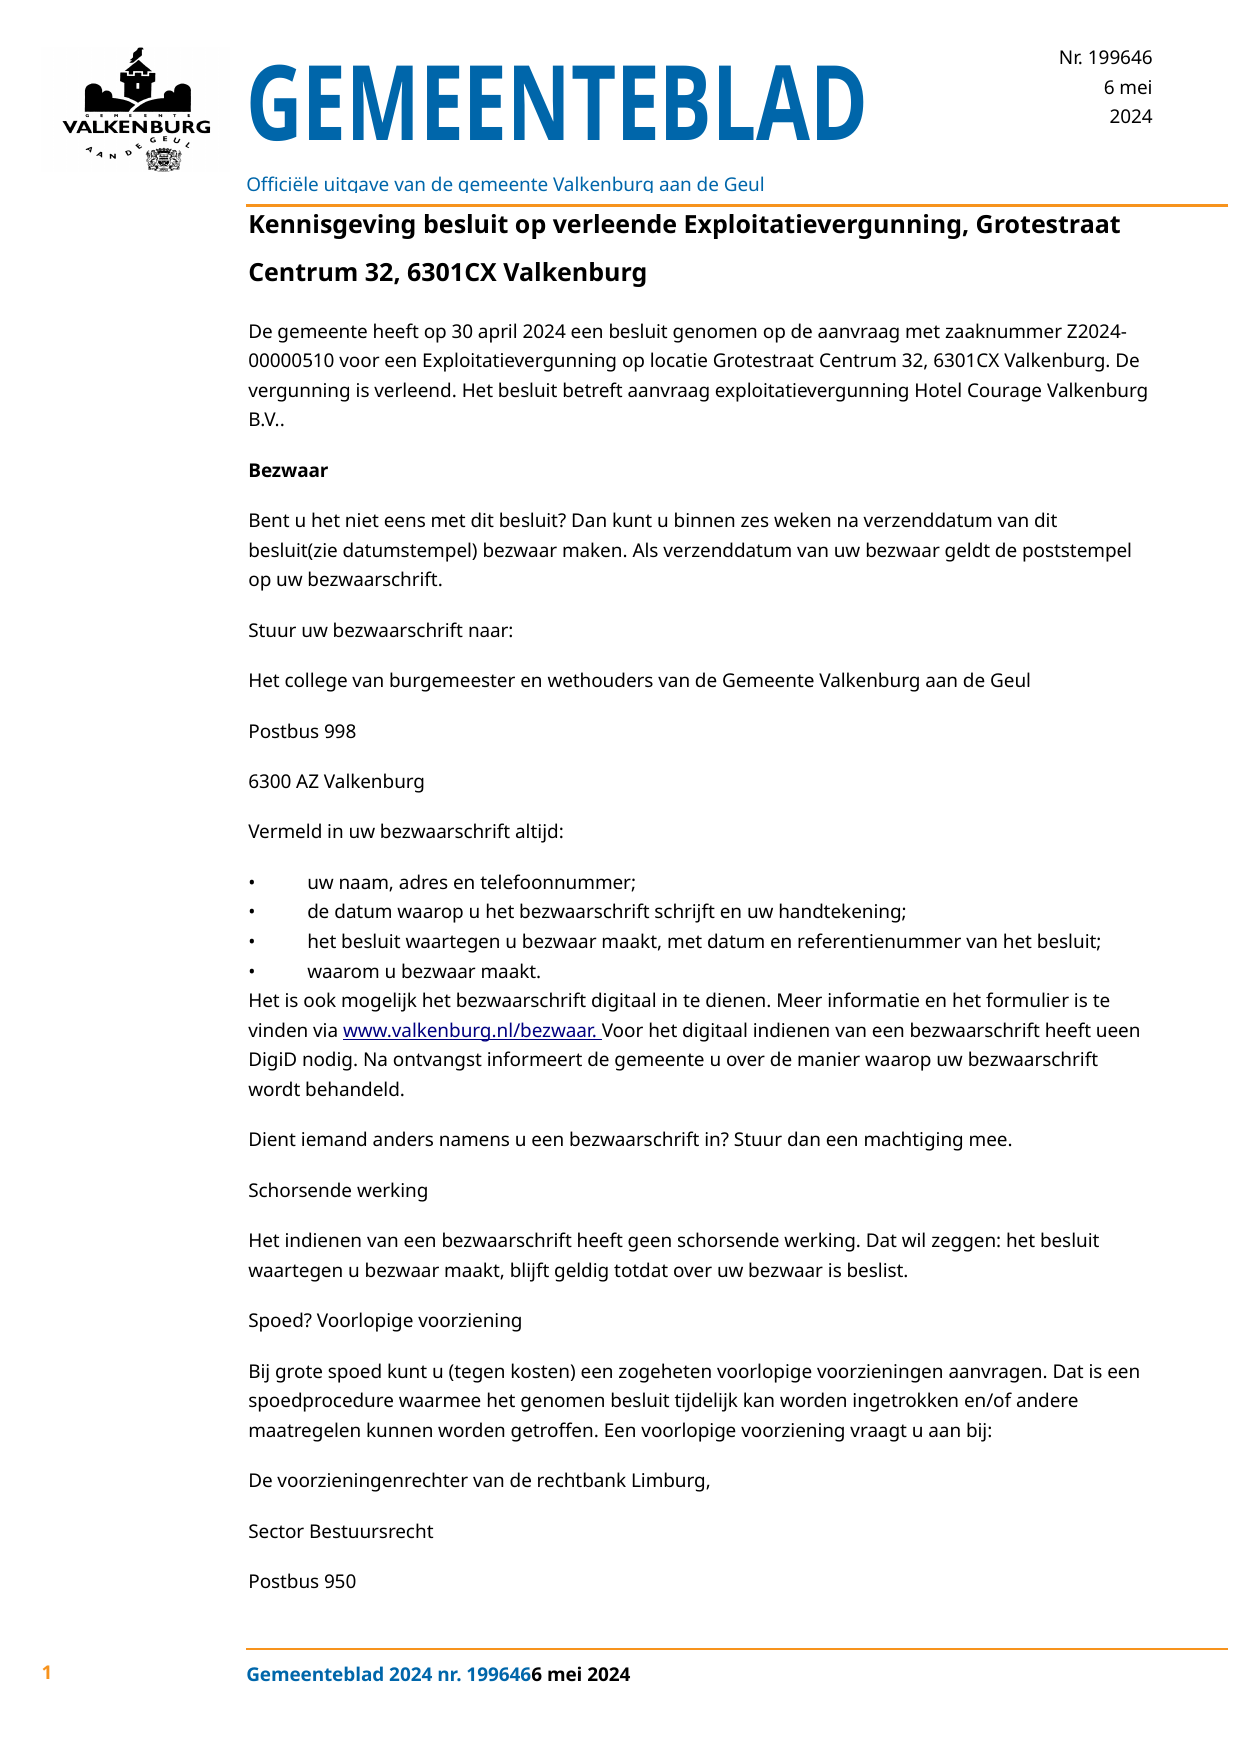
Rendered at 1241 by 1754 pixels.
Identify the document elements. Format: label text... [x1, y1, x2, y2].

list het besluit waartegen u bezwaar maakt, met datum en referentienummer van het besluit; [248, 928, 1152, 954]
text Het is ook mogelijk het bezwaarschrift digitaal in te dienen. Meer informatie en het formulier is te vinden via www.valkenburg.nl/bezwaar. Voor het digitaal indienen van een bezwaarschrift heeft ueen DigiD nodig. Na ontvangst informeert de gemeente u over de manier waarop uw bezwaarschrift wordt behandeld. [248, 987, 1152, 1102]
text Vermeld in uw bezwaarschrift altijd: [248, 819, 1152, 844]
text Dient iemand anders namens u een bezwaarschrift in? Stuur dan een machtiging mee. [248, 1127, 1152, 1152]
text 6300 AZ Valkenburg [248, 768, 1152, 794]
text Bent u het niet eens met dit besluit? Dan kunt u binnen zes weken na verzenddatum van dit besluit(zie datumstempel) bezwaar maken. Als verzenddatum van uw bezwaar geldt de poststempel op uw bezwaarschrift. [248, 507, 1152, 592]
text Stuur uw bezwaarschrift naar: [248, 617, 1152, 643]
text Bezwaar [248, 457, 1152, 483]
text Spoed? Voorlopige voorziening [248, 1307, 1152, 1333]
text Postbus 950 [248, 1568, 1152, 1594]
text Bij grote spoed kunt u (tegen kosten) een zogeheten voorlopige voorzieningen aanvragen. Dat is een spoedprocedure waarmee het genomen besluit tijdelijk kan worden ingetrokken en/of andere maatregelen kunnen worden getroffen. Een voorlopige voorziening vraagt u aan bij: [248, 1358, 1152, 1443]
list de datum waarop u het bezwaarschrift schrijft en uw handtekening; [248, 899, 1152, 924]
text Schorsende werking [248, 1177, 1152, 1203]
list waarom u bezwaar maakt. [248, 958, 1152, 984]
text De gemeente heeft op 30 april 2024 een besluit genomen op de aanvraag met zaaknummer Z2024-00000510 voor een Exploitatievergunning op locatie Grotestraat Centrum 32, 6301CX Valkenburg. De vergunning is verleend. Het besluit betreft aanvraag exploitatievergunning Hotel Courage Valkenburg B.V.. [248, 318, 1152, 432]
text Sector Bestuursrecht [248, 1518, 1152, 1544]
text Het college van burgemeester en wethouders van de Gemeente Valkenburg aan de Geul [248, 667, 1152, 693]
text Postbus 998 [248, 718, 1152, 744]
text Het indienen van een bezwaarschrift heeft geen schorsende werking. Dat wil zeggen: het besluit waartegen u bezwaar maakt, blijft geldig totdat over uw bezwaar is beslist. [248, 1227, 1152, 1283]
text Kennisgeving besluit op verleende Exploitatievergunning, Grotestraat Centrum 32, 6301CX Valkenburg [248, 207, 1152, 288]
text De voorzieningenrechter van de rechtbank Limburg, [248, 1467, 1152, 1493]
list uw naam, adres en telefoonnummer; [248, 869, 1152, 895]
picture [41, 47, 231, 172]
